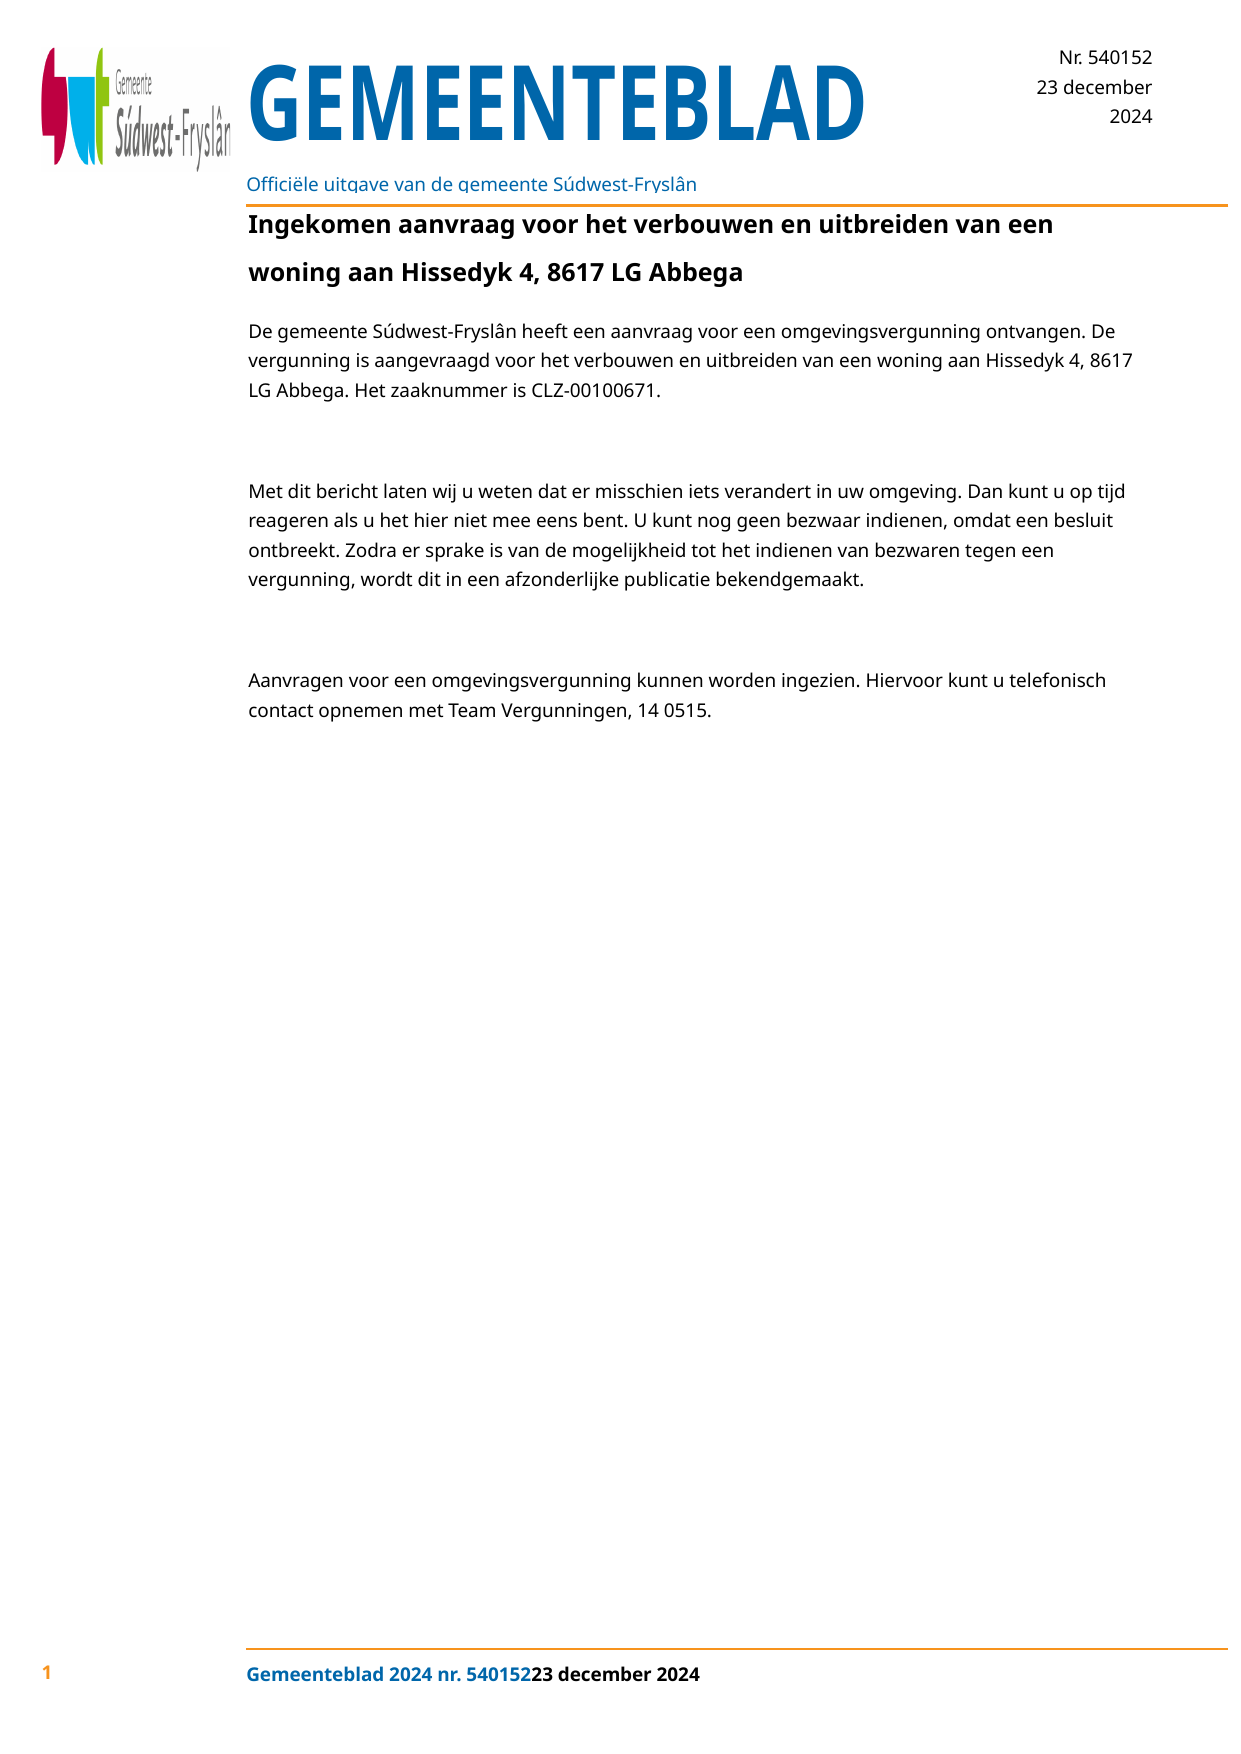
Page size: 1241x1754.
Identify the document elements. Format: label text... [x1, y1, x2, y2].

text De gemeente Súdwest-Fryslân heeft een aanvraag voor een omgevingsvergunning ontvangen. De vergunning is aangevraagd voor het verbouwen en uitbreiden van een woning aan Hissedyk 4, 8617 LG Abbega. Het zaaknummer is CLZ-00100671. [248, 318, 1152, 403]
text Met dit bericht laten wij u weten dat er misschien iets verandert in uw omgeving. Dan kunt u op tijd reageren als u het hier niet mee eens bent. U kunt nog geen bezwaar indienen, omdat een besluit ontbreekt. Zodra er sprake is van de mogelijkheid tot het indienen van bezwaren tegen een vergunning, wordt dit in een afzonderlijke publicatie bekendgemaakt. [248, 478, 1152, 592]
text Aanvragen voor een omgevingsvergunning kunnen worden ingezien. Hiervoor kunt u telefonisch contact opnemen met Team Vergunningen, 14 0515. [248, 667, 1152, 723]
picture [41, 47, 231, 172]
text Ingekomen aanvraag voor het verbouwen en uitbreiden van een woning aan Hissedyk 4, 8617 LG Abbega [248, 207, 1152, 288]
